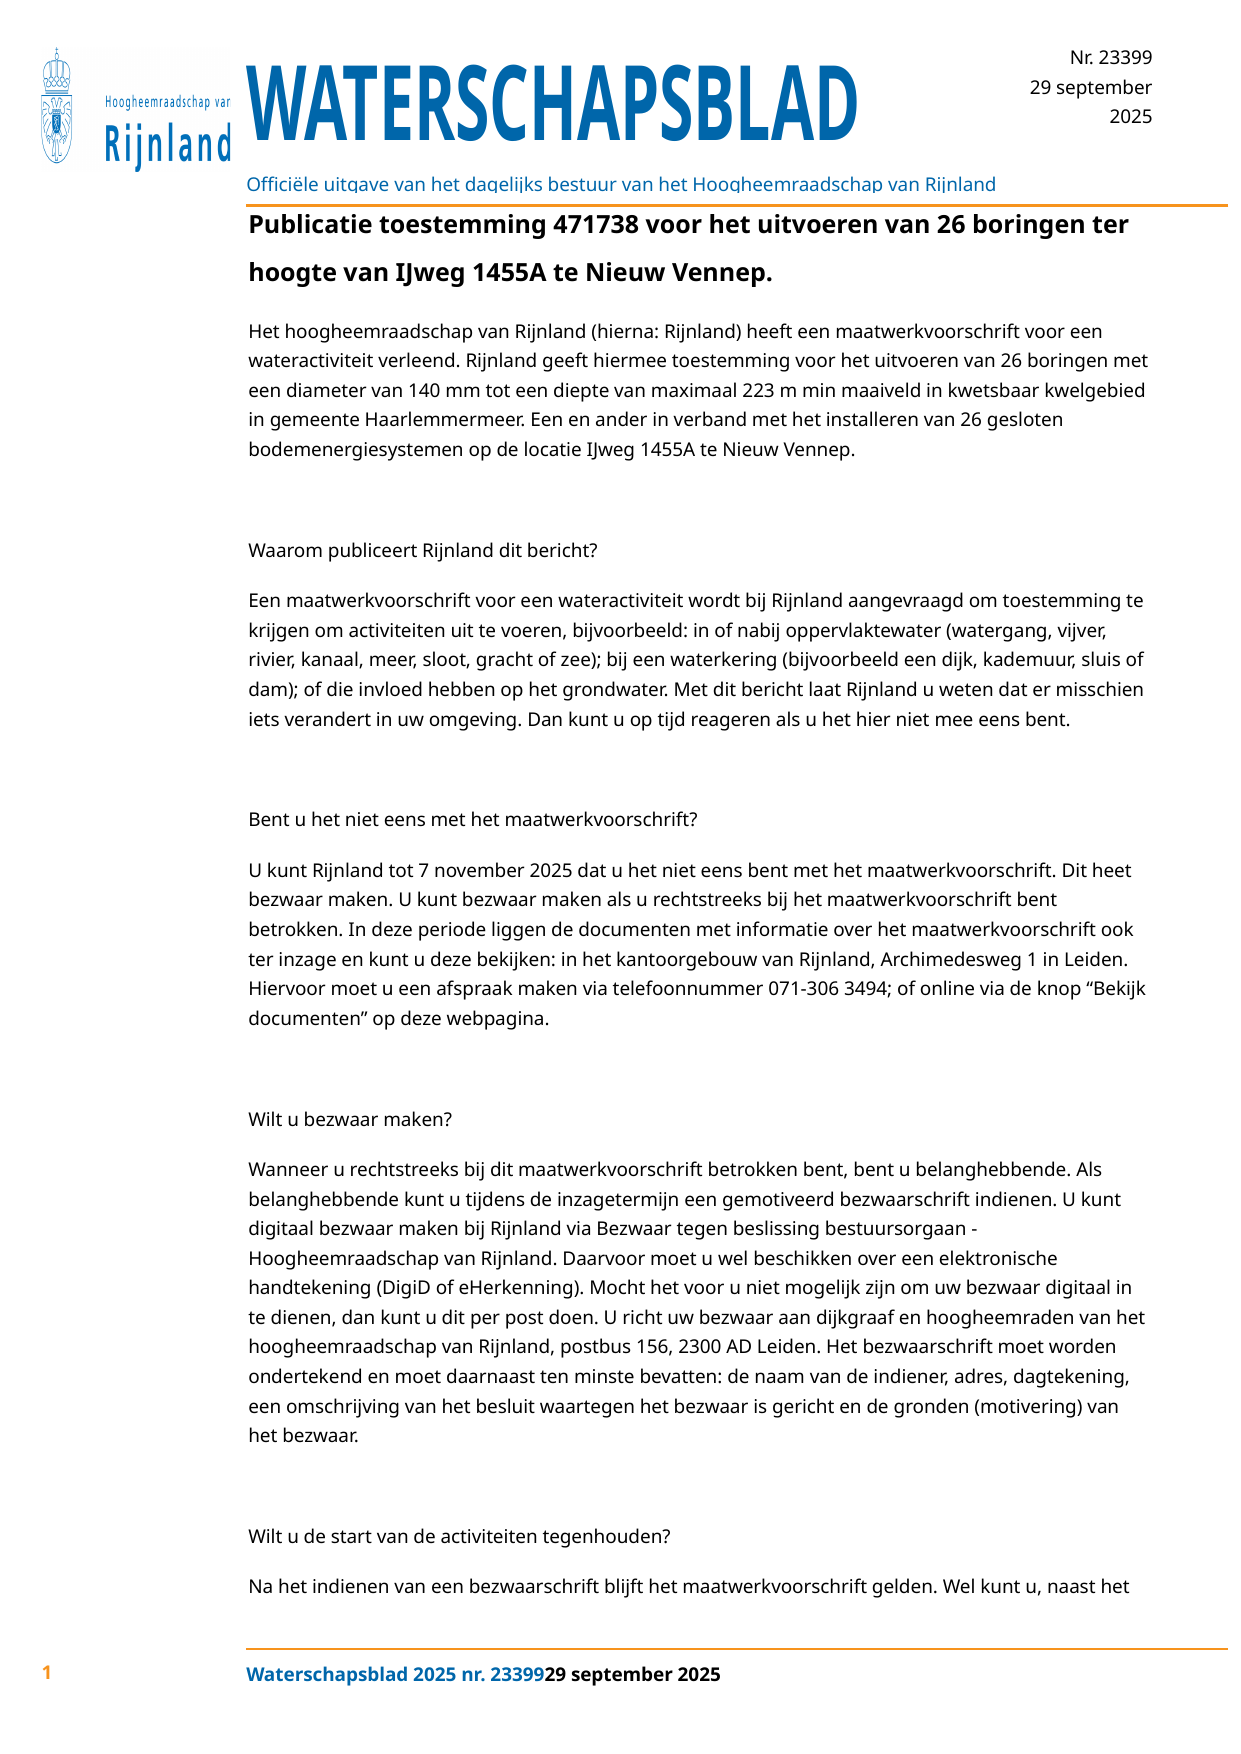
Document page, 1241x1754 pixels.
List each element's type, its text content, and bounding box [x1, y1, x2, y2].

text Bent u het niet eens met het maatwerkvoorschrift? [248, 807, 1152, 832]
text Wanneer u rechtstreeks bij dit maatwerkvoorschrift betrokken bent, bent u belanghebbende. Als belanghebbende kunt u tijdens de inzagetermijn een gemotiveerd bezwaarschrift indienen. U kunt digitaal bezwaar maken bij Rijnland via Bezwaar tegen beslissing bestuursorgaan - Hoogheemraadschap van Rijnland. Daarvoor moet u wel beschikken over een elektronische handtekening (DigiD of eHerkenning). Mocht het voor u niet mogelijk zijn om uw bezwaar digitaal in te dienen, dan kunt u dit per post doen. U richt uw bezwaar aan dijkgraaf en hoogheemraden van het hoogheemraadschap van Rijnland, postbus 156, 2300 AD Leiden. Het bezwaarschrift moet worden ondertekend en moet daarnaast ten minste bevatten: de naam van de indiener, adres, dagtekening, een omschrijving van het besluit waartegen het bezwaar is gericht en de gronden (motivering) van het bezwaar. [248, 1156, 1152, 1448]
text Waarom publiceert Rijnland dit bericht? [248, 537, 1152, 563]
text U kunt Rijnland tot 7 november 2025 dat u het niet eens bent met het maatwerkvoorschrift. Dit heet bezwaar maken. U kunt bezwaar maken als u rechtstreeks bij het maatwerkvoorschrift bent betrokken. In deze periode liggen de documenten met informatie over het maatwerkvoorschrift ook ter inzage en kunt u deze bekijken: in het kantoorgebouw van Rijnland, Archimedesweg 1 in Leiden. Hiervoor moet u een afspraak maken via telefoonnummer 071-306 3494; of online via de knop “Bekijk documenten” op deze webpagina. [248, 857, 1152, 1031]
text Het hoogheemraadschap van Rijnland (hierna: Rijnland) heeft een maatwerkvoorschrift voor een wateractiviteit verleend. Rijnland geeft hiermee toestemming voor het uitvoeren van 26 boringen met een diameter van 140 mm tot een diepte van maximaal 223 m min maaiveld in kwetsbaar kwelgebied in gemeente Haarlemmermeer. Een en ander in verband met het installeren van 26 gesloten bodemenergiesystemen op de locatie IJweg 1455A te Nieuw Vennep. [248, 318, 1152, 462]
text Na het indienen van een bezwaarschrift blijft het maatwerkvoorschrift gelden. Wel kunt u, naast het [248, 1574, 1152, 1599]
text Wilt u bezwaar maken? [248, 1106, 1152, 1132]
text Wilt u de start van de activiteiten tegenhouden? [248, 1523, 1152, 1549]
text Publicatie toestemming 471738 voor het uitvoeren van 26 boringen ter hoogte van IJweg 1455A te Nieuw Vennep. [248, 207, 1152, 288]
text Een maatwerkvoorschrift voor een wateractiviteit wordt bij Rijnland aangevraagd om toestemming te krijgen om activiteiten uit te voeren, bijvoorbeeld: in of nabij oppervlaktewater (watergang, vijver, rivier, kanaal, meer, sloot, gracht of zee); bij een waterkering (bijvoorbeeld een dijk, kademuur, sluis of dam); of die invloed hebben op het grondwater. Met dit bericht laat Rijnland u weten dat er misschien iets verandert in uw omgeving. Dan kunt u op tijd reageren als u het hier niet mee eens bent. [248, 587, 1152, 732]
picture [41, 47, 231, 172]
